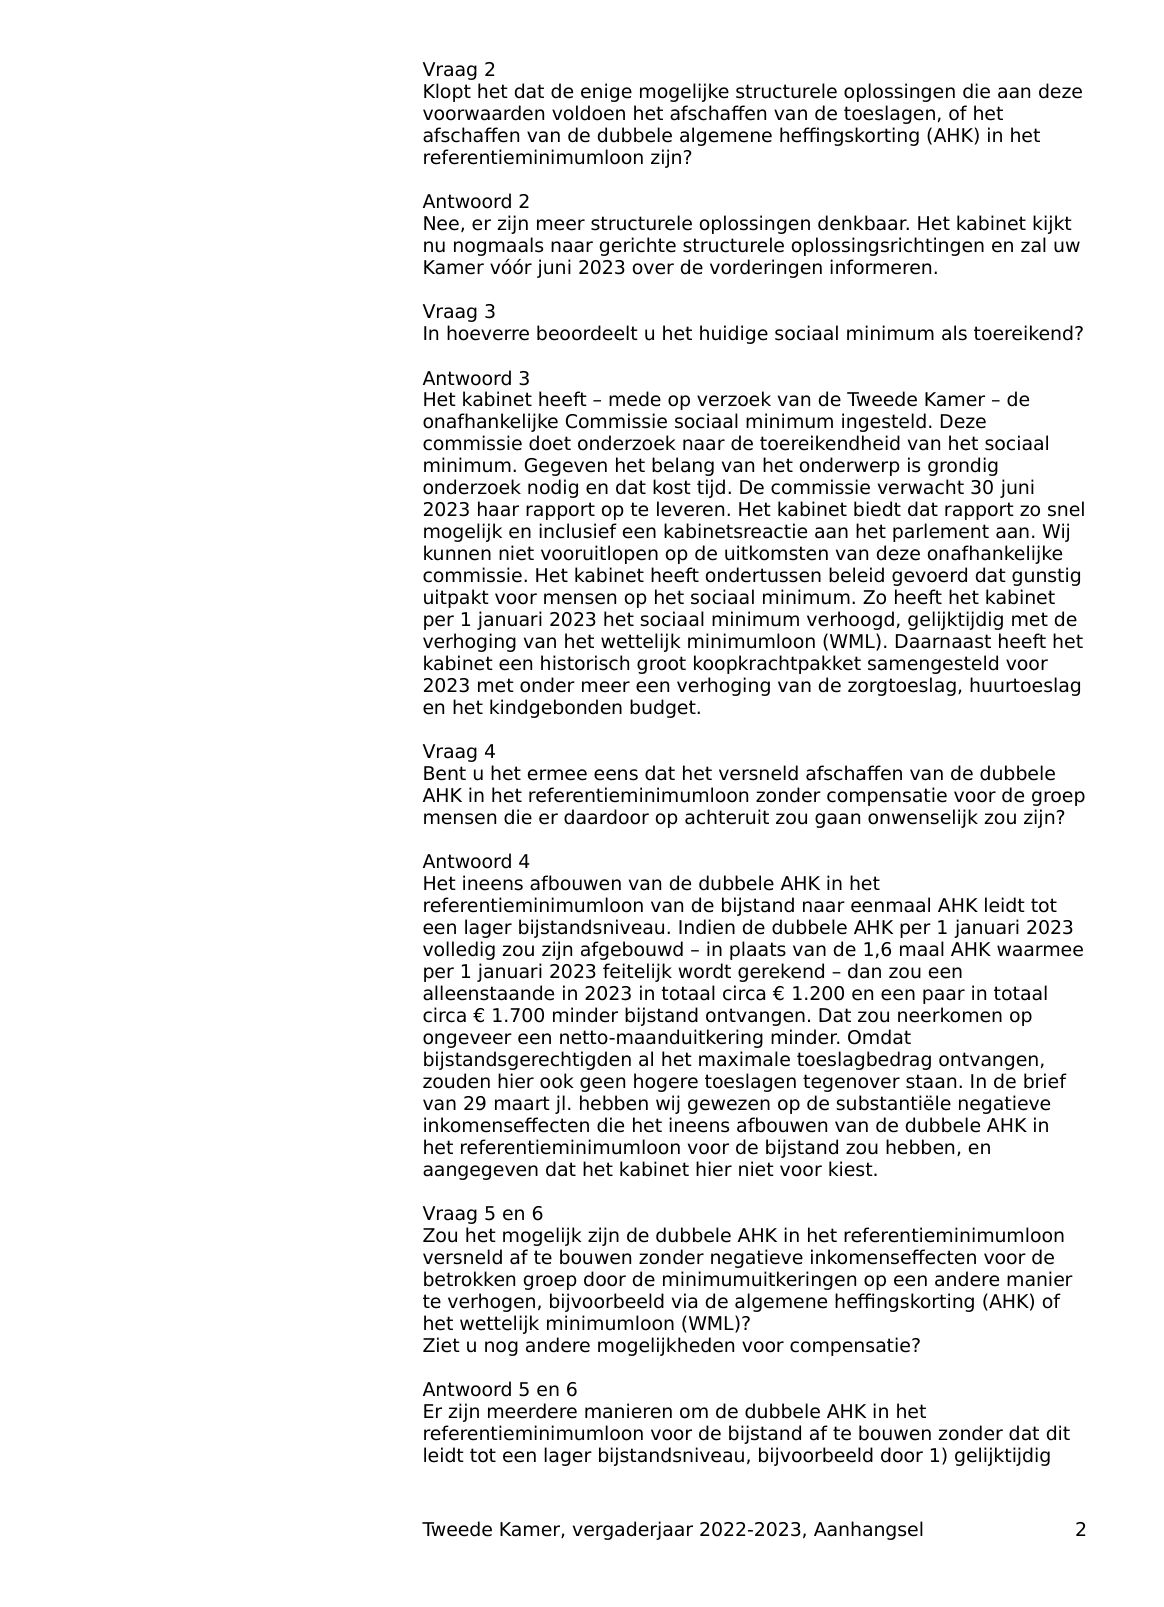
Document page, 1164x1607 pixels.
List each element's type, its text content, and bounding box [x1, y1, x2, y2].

text In hoeverre beoordeelt u het huidige sociaal minimum als toereikend? [422, 323, 1087, 345]
text Het ineens afbouwen van de dubbele AHK in het referentieminimumloon van de bijstand naar eenmaal AHK leidt tot een lager bijstandsniveau. Indien de dubbele AHK per 1 januari 2023 volledig zou zijn afgebouwd – in plaats van de 1,6 maal AHK waarmee per 1 januari 2023 feitelijk wordt gerekend – dan zou een alleenstaande in 2023 in totaal circa € 1.200 en een paar in totaal circa € 1.700 minder bijstand ontvangen. Dat zou neerkomen op ongeveer een netto-maanduitkering minder. Omdat bijstandsgerechtigden al het maximale toeslagbedrag ontvangen, zouden hier ook geen hogere toeslagen tegenover staan. In de brief van 29 maart jl. hebben wij gewezen op de substantiële negatieve inkomenseffecten die het ineens afbouwen van de dubbele AHK in het referentieminimumloon voor de bijstand zou hebben, en aangegeven dat het kabinet hier niet voor kiest. [422, 873, 1087, 1181]
text Vraag 2 [422, 59, 1087, 81]
text Ziet u nog andere mogelijkheden voor compensatie? [422, 1335, 1087, 1357]
text Vraag 4 [422, 741, 1087, 763]
text Er zijn meerdere manieren om de dubbele AHK in het referentieminimumloon voor de bijstand af te bouwen zonder dat dit leidt tot een lager bijstandsniveau, bijvoorbeeld door 1) gelijktijdig [422, 1401, 1087, 1467]
text Antwoord 2 [422, 191, 1087, 213]
text Vraag 5 en 6 [422, 1203, 1087, 1225]
text Het kabinet heeft – mede op verzoek van de Tweede Kamer – de onafhankelijke Commissie sociaal minimum ingesteld. Deze commissie doet onderzoek naar de toereikendheid van het sociaal minimum. Gegeven het belang van het onderwerp is grondig onderzoek nodig en dat kost tijd. De commissie verwacht 30 juni 2023 haar rapport op te leveren. Het kabinet biedt dat rapport zo snel mogelijk en inclusief een kabinetsreactie aan het parlement aan. Wij kunnen niet vooruitlopen op de uitkomsten van deze onafhankelijke commissie. Het kabinet heeft ondertussen beleid gevoerd dat gunstig uitpakt voor mensen op het sociaal minimum. Zo heeft het kabinet per 1 januari 2023 het sociaal minimum verhoogd, gelijktijdig met de verhoging van het wettelijk minimumloon (WML). Daarnaast heeft het kabinet een historisch groot koopkrachtpakket samengesteld voor 2023 met onder meer een verhoging van de zorgtoeslag, huurtoeslag en het kindgebonden budget. [422, 389, 1087, 719]
text Zou het mogelijk zijn de dubbele AHK in het referentieminimumloon versneld af te bouwen zonder negatieve inkomenseffecten voor de betrokken groep door de minimumuitkeringen op een andere manier te verhogen, bijvoorbeeld via de algemene heffingskorting (AHK) of het wettelijk minimumloon (WML)? [422, 1225, 1087, 1335]
text Bent u het ermee eens dat het versneld afschaffen van de dubbele AHK in het referentieminimumloon zonder compensatie voor de groep mensen die er daardoor op achteruit zou gaan onwenselijk zou zijn? [422, 763, 1087, 829]
text Klopt het dat de enige mogelijke structurele oplossingen die aan deze voorwaarden voldoen het afschaffen van de toeslagen, of het afschaffen van de dubbele algemene heffingskorting (AHK) in het referentieminimumloon zijn? [422, 81, 1087, 169]
text Nee, er zijn meer structurele oplossingen denkbaar. Het kabinet kijkt nu nogmaals naar gerichte structurele oplossingsrichtingen en zal uw Kamer vóór juni 2023 over de vorderingen informeren. [422, 213, 1087, 279]
text Vraag 3 [422, 301, 1087, 323]
text Antwoord 4 [422, 851, 1087, 873]
text Antwoord 5 en 6 [422, 1379, 1087, 1401]
text Antwoord 3 [422, 367, 1087, 389]
